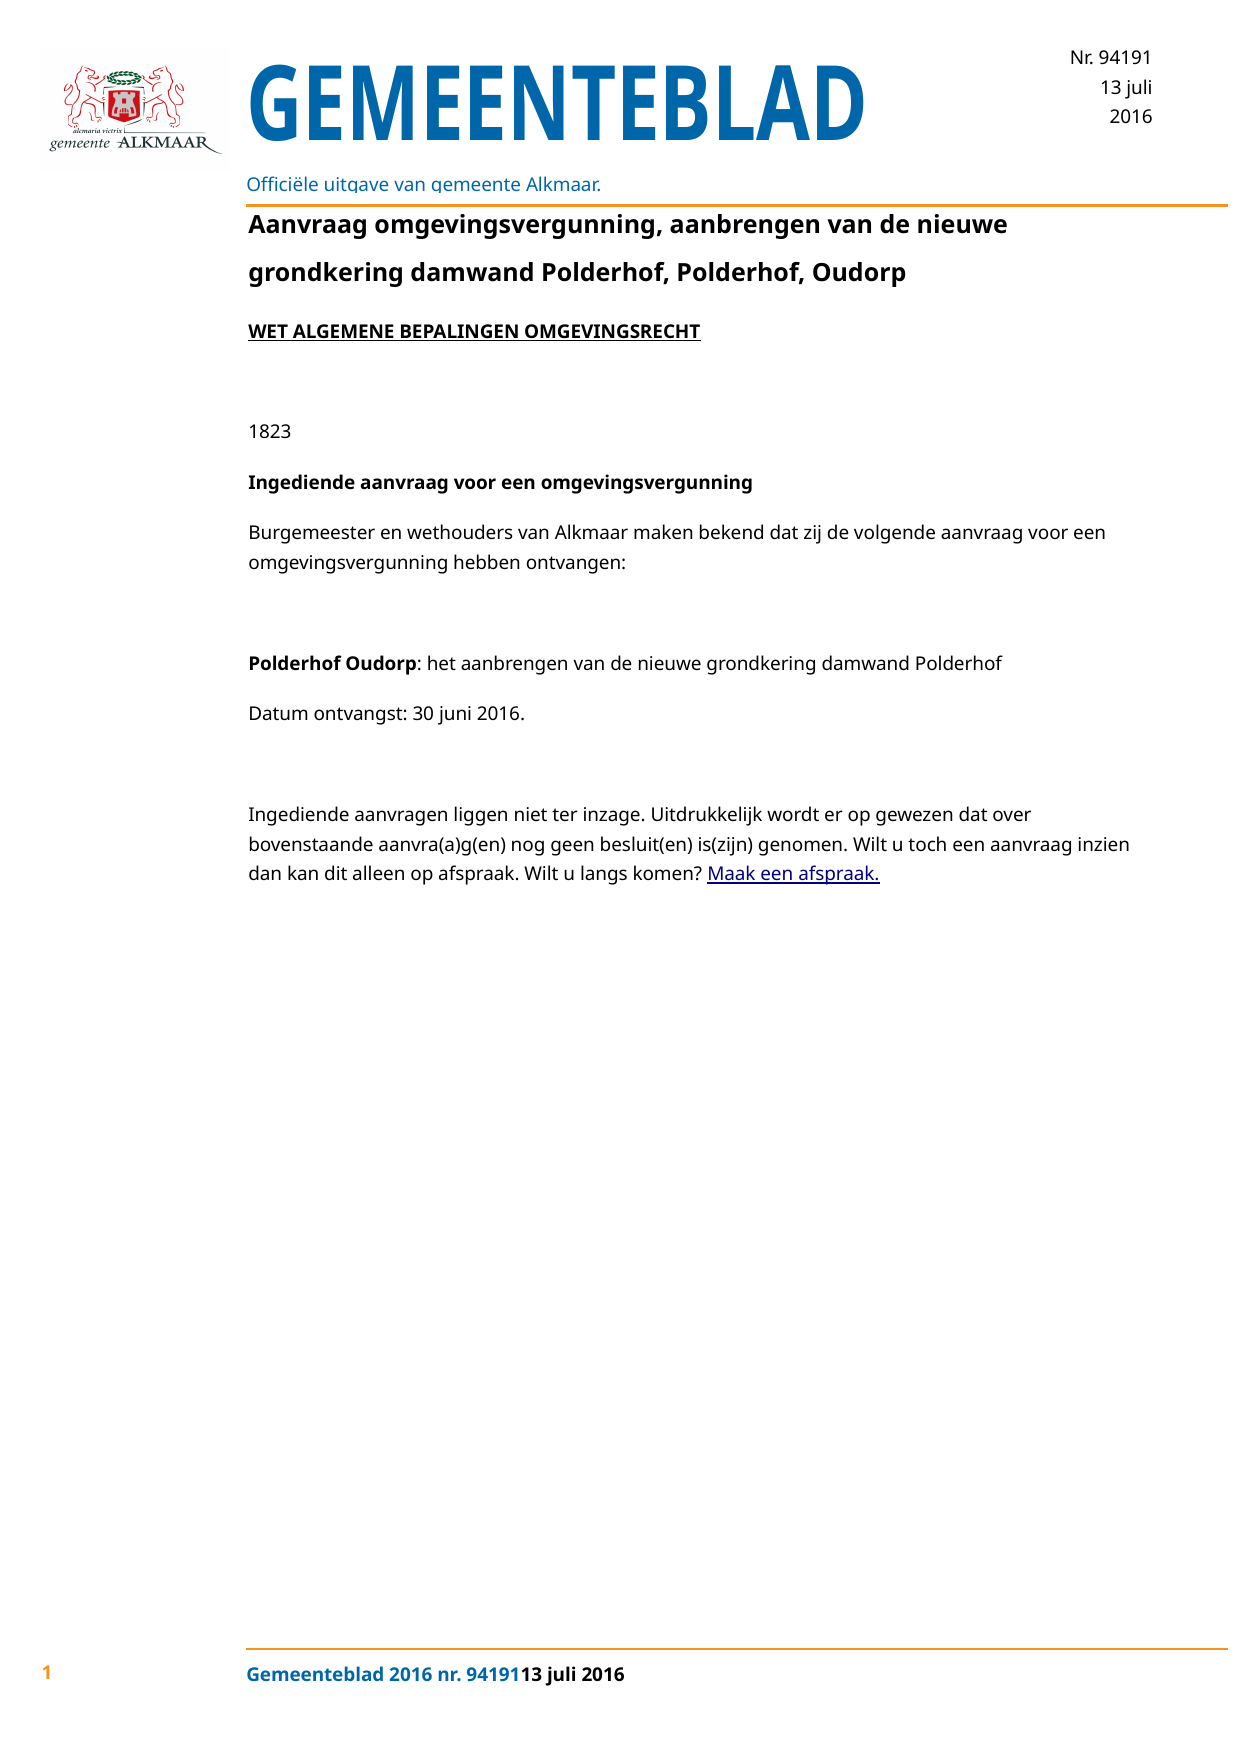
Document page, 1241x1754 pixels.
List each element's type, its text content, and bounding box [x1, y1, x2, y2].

text 1823 [248, 419, 1152, 444]
text WET ALGEMENE BEPALINGEN OMGEVINGSRECHT [248, 318, 1152, 344]
text Ingediende aanvraag voor een omgevingsvergunning [248, 469, 1152, 495]
text Ingediende aanvragen liggen niet ter inzage. Uitdrukkelijk wordt er op gewezen dat over bovenstaande aanvra(a)g(en) nog geen besluit(en) is(zijn) genomen. Wilt u toch een aanvraag inzien dan kan dit alleen op afspraak. Wilt u langs komen? Maak een afspraak. [248, 801, 1152, 886]
text Aanvraag omgevingsvergunning, aanbrengen van de nieuwe grondkering damwand Polderhof, Polderhof, Oudorp [248, 207, 1152, 288]
picture [41, 47, 231, 172]
text Datum ontvangst: 30 juni 2016. [248, 700, 1152, 726]
text Polderhof Oudorp: het aanbrengen van de nieuwe grondkering damwand Polderhof [248, 650, 1152, 676]
text Burgemeester en wethouders van Alkmaar maken bekend dat zij de volgende aanvraag voor een omgevingsvergunning hebben ontvangen: [248, 519, 1152, 575]
